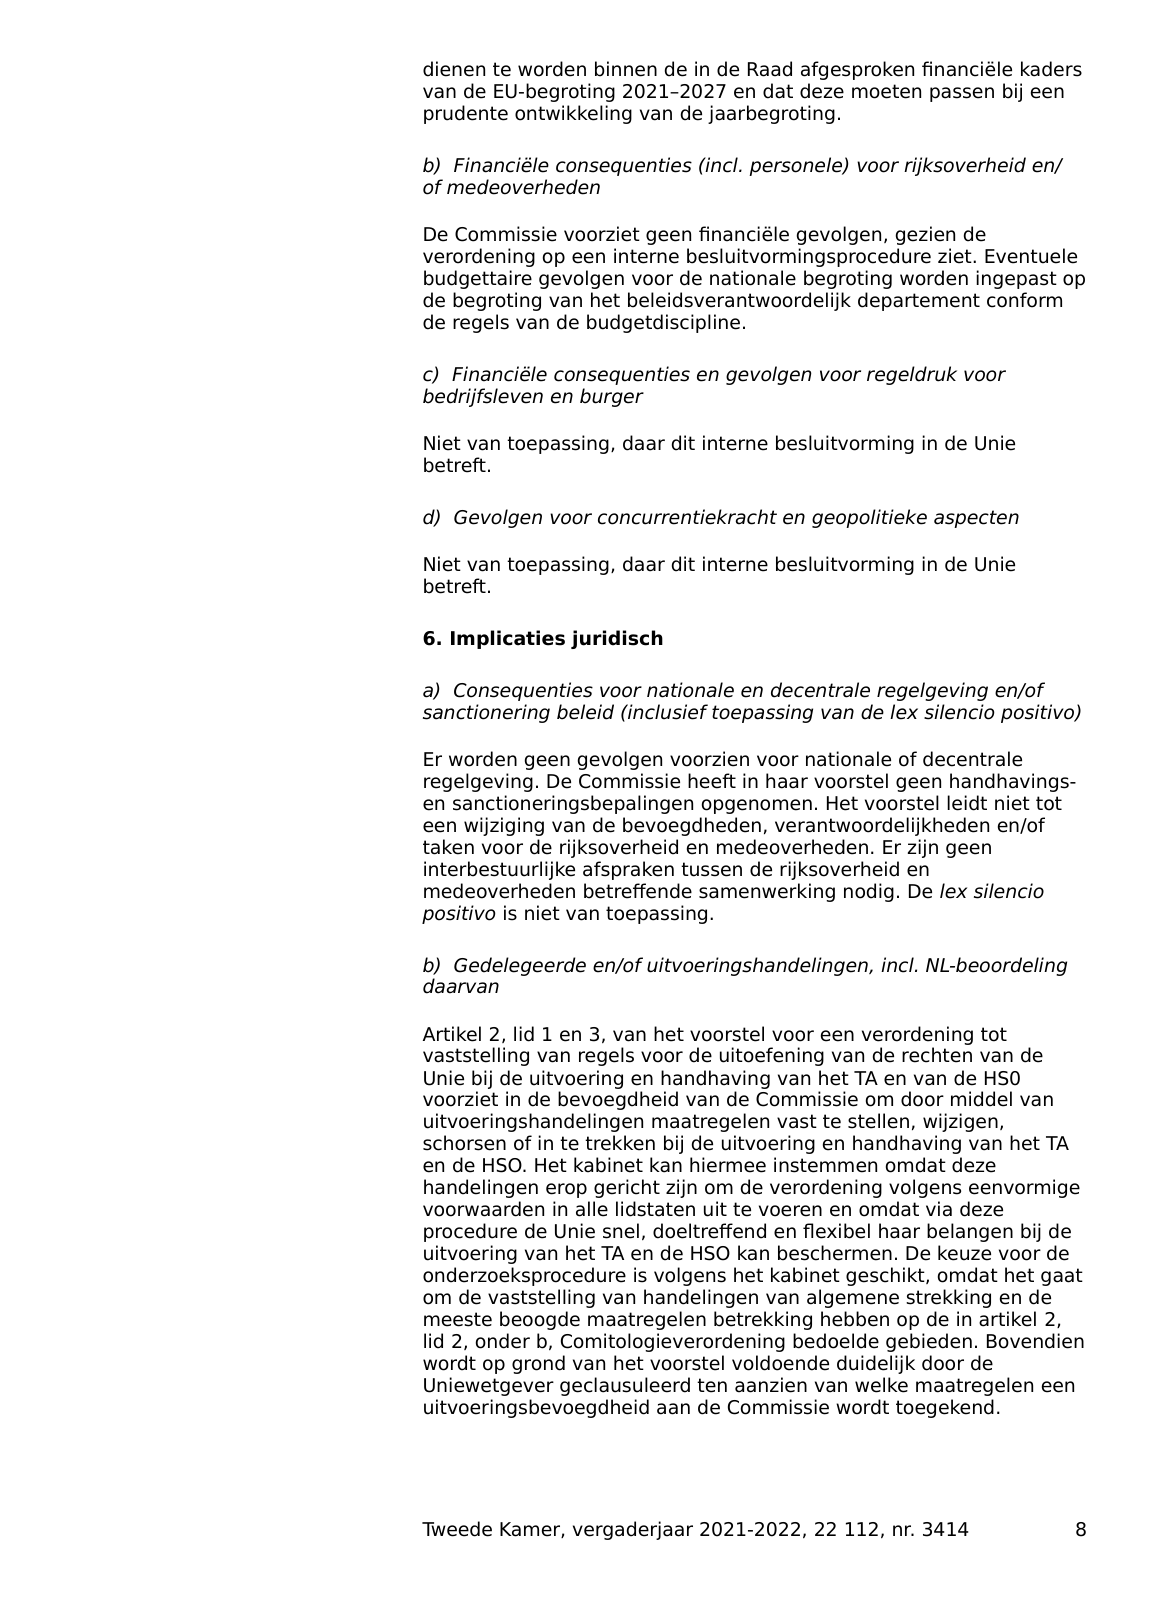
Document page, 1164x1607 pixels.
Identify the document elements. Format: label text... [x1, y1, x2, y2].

subtitle d) Gevolgen voor concurrentiekracht en geopolitieke aspecten [422, 507, 1087, 529]
subtitle b) Gedelegeerde en/of uitvoeringshandelingen, incl. NL-beoordeling daarvan [422, 954, 1087, 998]
subtitle 6. Implicaties juridisch [422, 628, 1087, 650]
text Artikel 2, lid 1 en 3, van het voorstel voor een verordening tot vaststelling van regels voor de uitoefening van de rechten van de Unie bij de uitvoering en handhaving van het TA en van de HS0 voorziet in de bevoegdheid van de Commissie om door middel van uitvoeringshandelingen maatregelen vast te stellen, wijzigen, schorsen of in te trekken bij de uitvoering en handhaving van het TA en de HSO. Het kabinet kan hiermee instemmen omdat deze handelingen erop gericht zijn om de verordening volgens eenvormige voorwaarden in alle lidstaten uit te voeren en omdat via deze procedure de Unie snel, doeltreffend en flexibel haar belangen bij de uitvoering van het TA en de HSO kan beschermen. De keuze voor de onderzoeksprocedure is volgens het kabinet geschikt, omdat het gaat om de vaststelling van handelingen van algemene strekking en de meeste beoogde maatregelen betrekking hebben op de in artikel 2, lid 2, onder b, Comitologieverordening bedoelde gebieden. Bovendien wordt op grond van het voorstel voldoende duidelijk door de Uniewetgever geclausuleerd ten aanzien van welke maatregelen een uitvoeringsbevoegdheid aan de Commissie wordt toegekend. [422, 1023, 1087, 1419]
text dienen te worden binnen de in de Raad afgesproken financiële kaders van de EU-begroting 2021–2027 en dat deze moeten passen bij een prudente ontwikkeling van de jaarbegroting. [422, 59, 1087, 125]
text Er worden geen gevolgen voorzien voor nationale of decentrale regelgeving. De Commissie heeft in haar voorstel geen handhavings- en sanctioneringsbepalingen opgenomen. Het voorstel leidt niet tot een wijziging van de bevoegdheden, verantwoordelijkheden en/of taken voor de rijksoverheid en medeoverheden. Er zijn geen interbestuurlijke afspraken tussen de rijksoverheid en medeoverheden betreffende samenwerking nodig. De lex silencio positivo is niet van toepassing. [422, 749, 1087, 924]
text Niet van toepassing, daar dit interne besluitvorming in de Unie betreft. [422, 433, 1087, 477]
subtitle b) Financiële consequenties (incl. personele) voor rijksoverheid en/ of medeoverheden [422, 155, 1087, 199]
subtitle a) Consequenties voor nationale en decentrale regelgeving en/of sanctionering beleid (inclusief toepassing van de lex silencio positivo) [422, 680, 1087, 724]
subtitle c) Financiële consequenties en gevolgen voor regeldruk voor bedrijfsleven en burger [422, 364, 1087, 408]
text De Commissie voorziet geen financiële gevolgen, gezien de verordening op een interne besluitvormingsprocedure ziet. Eventuele budgettaire gevolgen voor de nationale begroting worden ingepast op de begroting van het beleidsverantwoordelijk departement conform de regels van de budgetdiscipline. [422, 224, 1087, 334]
text Niet van toepassing, daar dit interne besluitvorming in de Unie betreft. [422, 554, 1087, 598]
